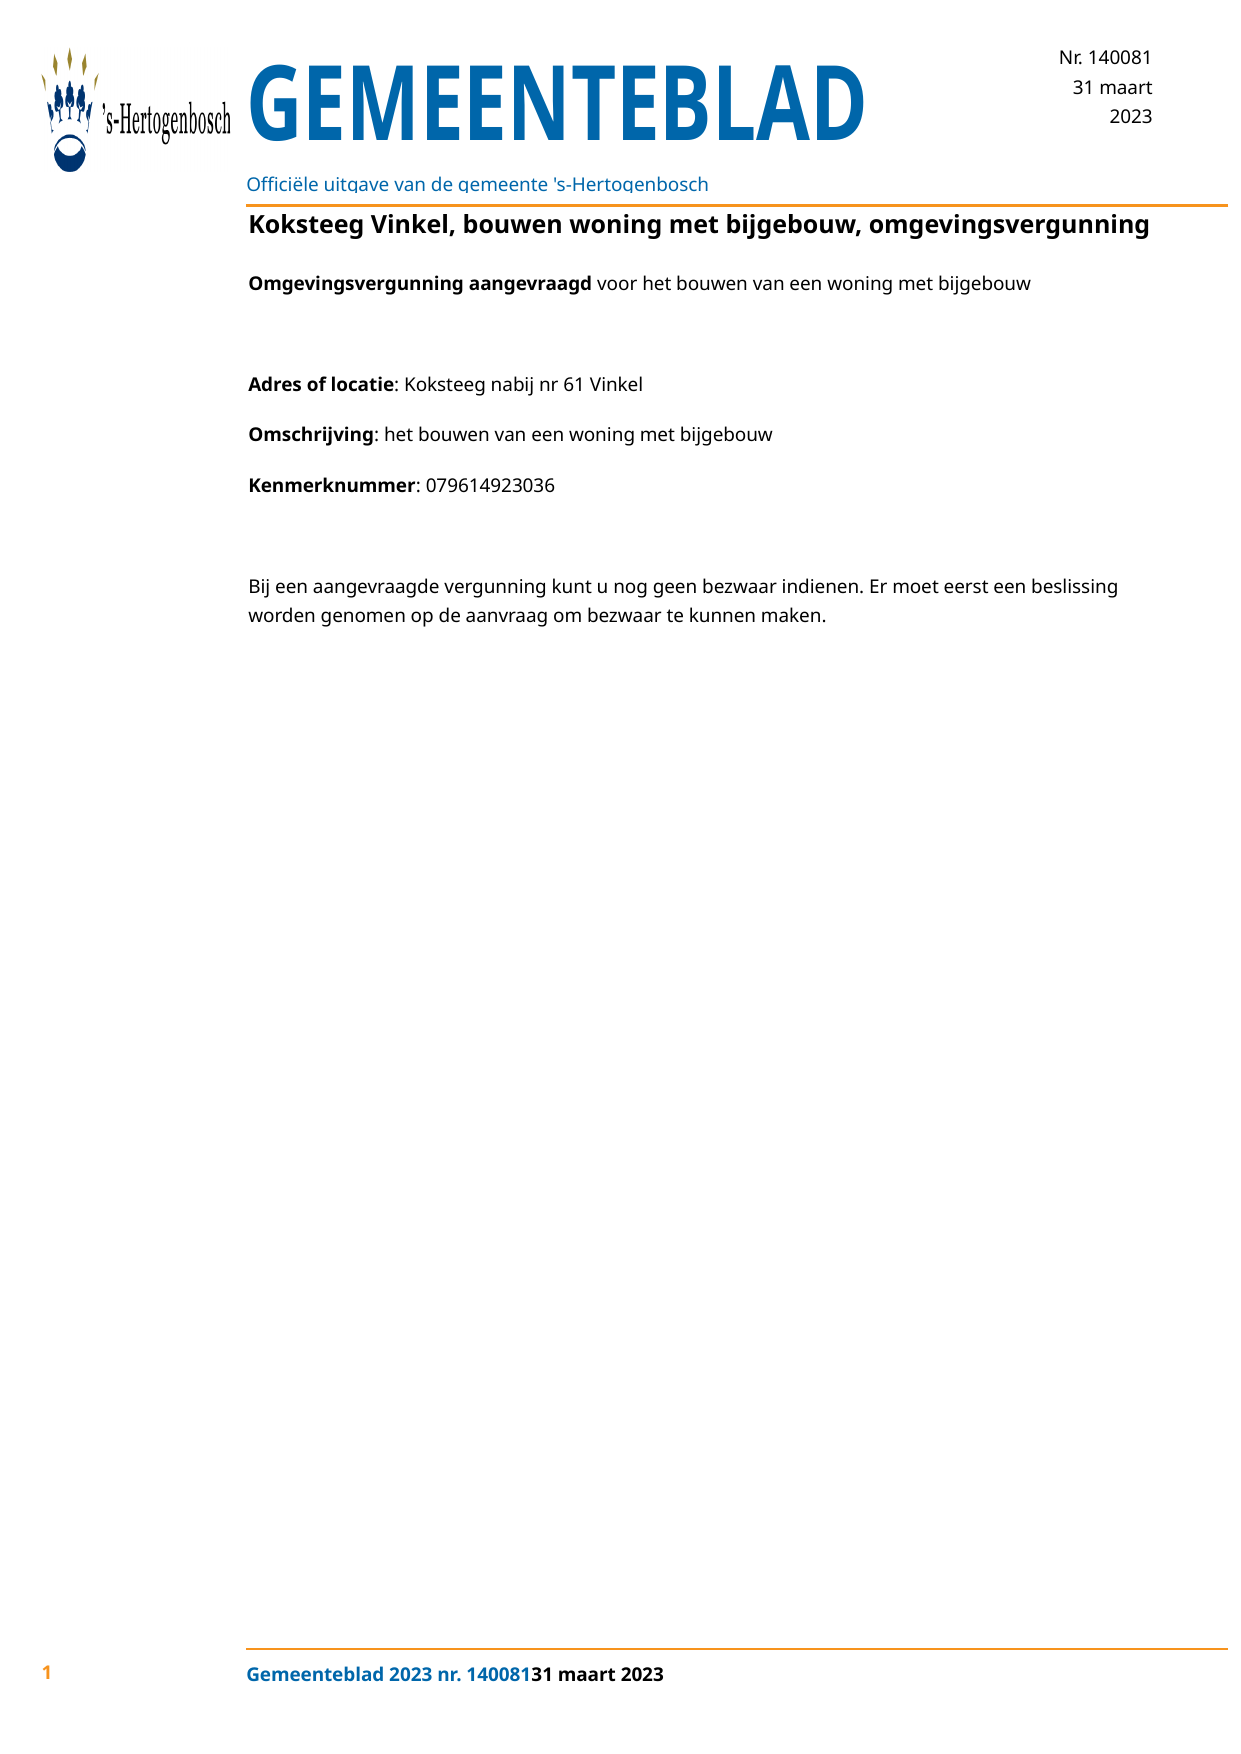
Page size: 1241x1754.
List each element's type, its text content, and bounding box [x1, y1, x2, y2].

picture [41, 47, 231, 172]
text Adres of locatie: Koksteeg nabij nr 61 Vinkel [248, 371, 1152, 397]
text Bij een aangevraagde vergunning kunt u nog geen bezwaar indienen. Er moet eerst een beslissing worden genomen op de aanvraag om bezwaar te kunnen maken. [248, 573, 1152, 628]
text Omgevingsvergunning aangevraagd voor het bouwen van een woning met bijgebouw [248, 270, 1152, 296]
text Omschrijving: het bouwen van een woning met bijgebouw [248, 422, 1152, 447]
text Kenmerknummer: 079614923036 [248, 472, 1152, 498]
text Koksteeg Vinkel, bouwen woning met bijgebouw, omgevingsvergunning [248, 207, 1152, 241]
